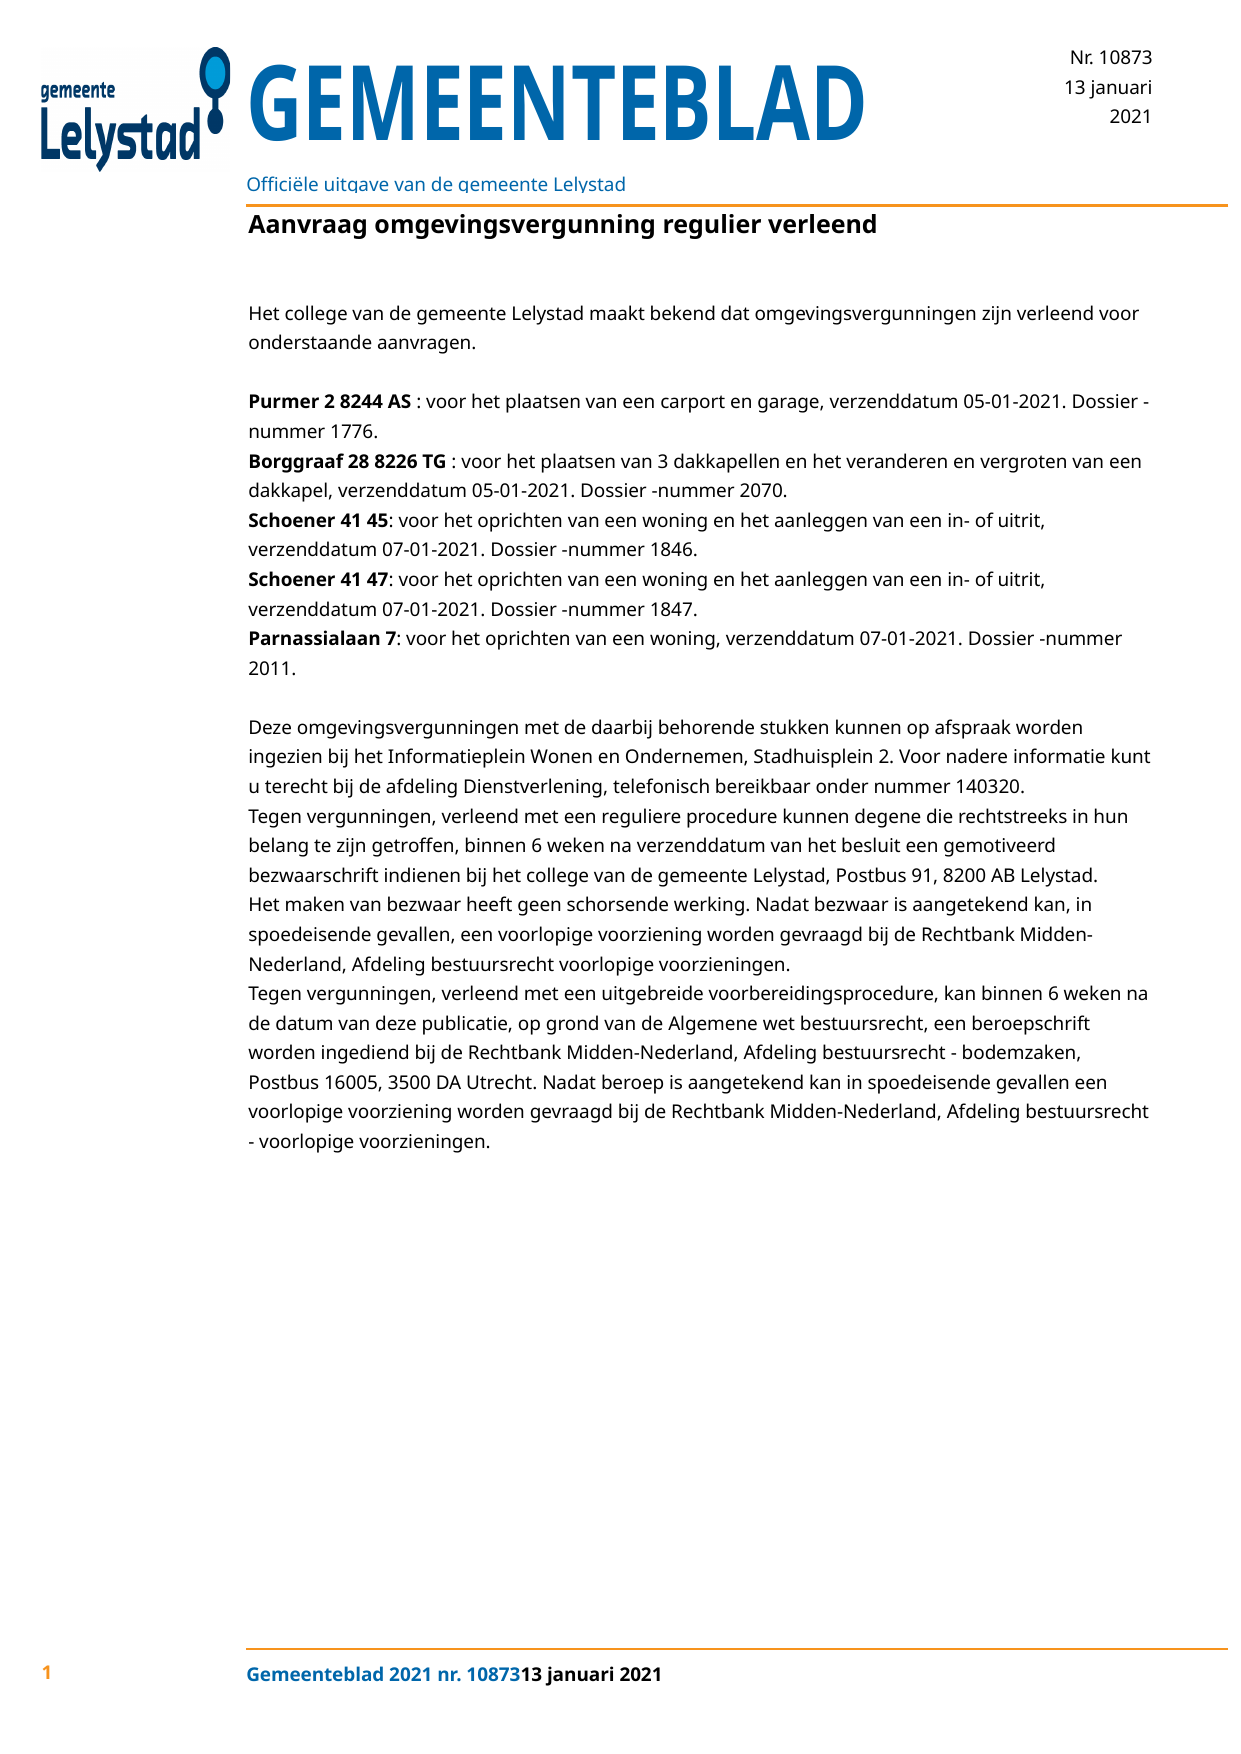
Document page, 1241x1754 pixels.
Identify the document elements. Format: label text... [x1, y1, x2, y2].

text Tegen vergunningen, verleend met een uitgebreide voorbereidingsprocedure, kan binnen 6 weken na de datum van deze publicatie, op grond van de Algemene wet bestuursrecht, een beroepschrift worden ingediend bij de Rechtbank Midden-Nederland, Afdeling bestuursrecht - bodemzaken, Postbus 16005, 3500 DA Utrecht. Nadat beroep is aangetekend kan in spoedeisende gevallen een voorlopige voorziening worden gevraagd bij de Rechtbank Midden-Nederland, Afdeling bestuursrecht - voorlopige voorzieningen. [248, 980, 1152, 1154]
text Het maken van bezwaar heeft geen schorsende werking. Nadat bezwaar is aangetekend kan, in spoedeisende gevallen, een voorlopige voorziening worden gevraagd bij de Rechtbank Midden-Nederland, Afdeling bestuursrecht voorlopige voorzieningen. [248, 892, 1152, 976]
picture [41, 47, 231, 172]
text Purmer 2 8244 AS : voor het plaatsen van een carport en garage, verzenddatum 05-01-2021. Dossier -nummer 1776. [248, 389, 1152, 444]
text Tegen vergunningen, verleend met een reguliere procedure kunnen degene die rechtstreeks in hun belang te zijn getroffen, binnen 6 weken na verzenddatum van het besluit een gemotiveerd bezwaarschrift indienen bij het college van de gemeente Lelystad, Postbus 91, 8200 AB Lelystad. [248, 803, 1152, 888]
text Deze omgevingsvergunningen met de daarbij behorende stukken kunnen op afspraak worden ingezien bij het Informatieplein Wonen en Ondernemen, Stadhuisplein 2. Voor nadere informatie kunt u terecht bij de afdeling Dienstverlening, telefonisch bereikbaar onder nummer 140320. [248, 714, 1152, 799]
text Parnassialaan 7: voor het oprichten van een woning, verzenddatum 07-01-2021. Dossier -nummer 2011. [248, 625, 1152, 681]
text Aanvraag omgevingsvergunning regulier verleend [248, 207, 1152, 241]
text Borggraaf 28 8226 TG : voor het plaatsen van 3 dakkapellen en het veranderen en vergroten van een dakkapel, verzenddatum 05-01-2021. Dossier -nummer 2070. [248, 448, 1152, 503]
text Schoener 41 47: voor het oprichten van een woning en het aanleggen van een in- of uitrit, verzenddatum 07-01-2021. Dossier -nummer 1847. [248, 566, 1152, 621]
text Schoener 41 45: voor het oprichten van een woning en het aanleggen van een in- of uitrit, verzenddatum 07-01-2021. Dossier -nummer 1846. [248, 507, 1152, 562]
text Het college van de gemeente Lelystad maakt bekend dat omgevingsvergunningen zijn verleend voor onderstaande aanvragen. [248, 300, 1152, 355]
